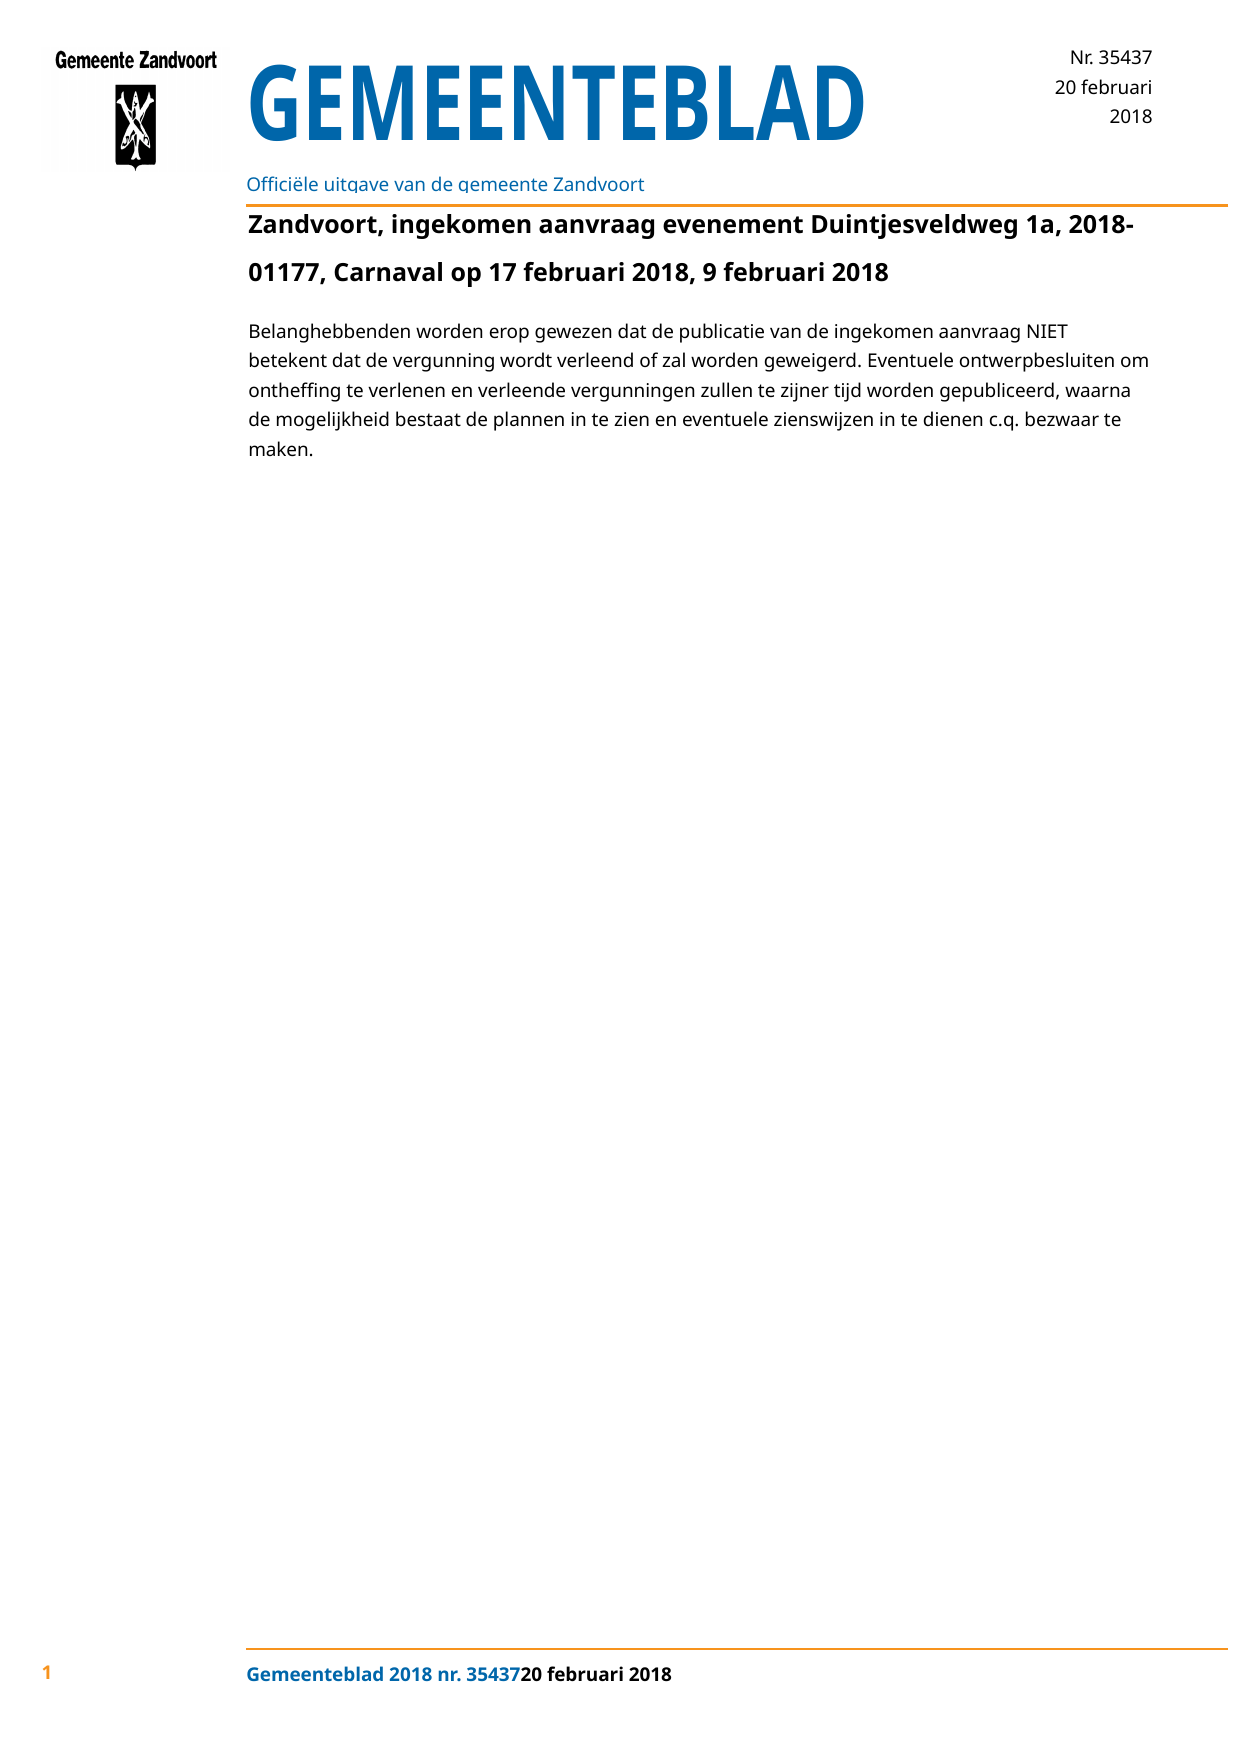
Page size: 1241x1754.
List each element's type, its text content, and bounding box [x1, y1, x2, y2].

text Zandvoort, ingekomen aanvraag evenement Duintjesveldweg 1a, 2018-01177, Carnaval op 17 februari 2018, 9 februari 2018 [248, 207, 1152, 288]
text Belanghebbenden worden erop gewezen dat de publicatie van de ingekomen aanvraag NIET betekent dat de vergunning wordt verleend of zal worden geweigerd. Eventuele ontwerpbesluiten om ontheffing te verlenen en verleende vergunningen zullen te zijner tijd worden gepubliceerd, waarna de mogelijkheid bestaat de plannen in te zien en eventuele zienswijzen in te dienen c.q. bezwaar te maken. [248, 318, 1152, 462]
picture [41, 47, 231, 172]
